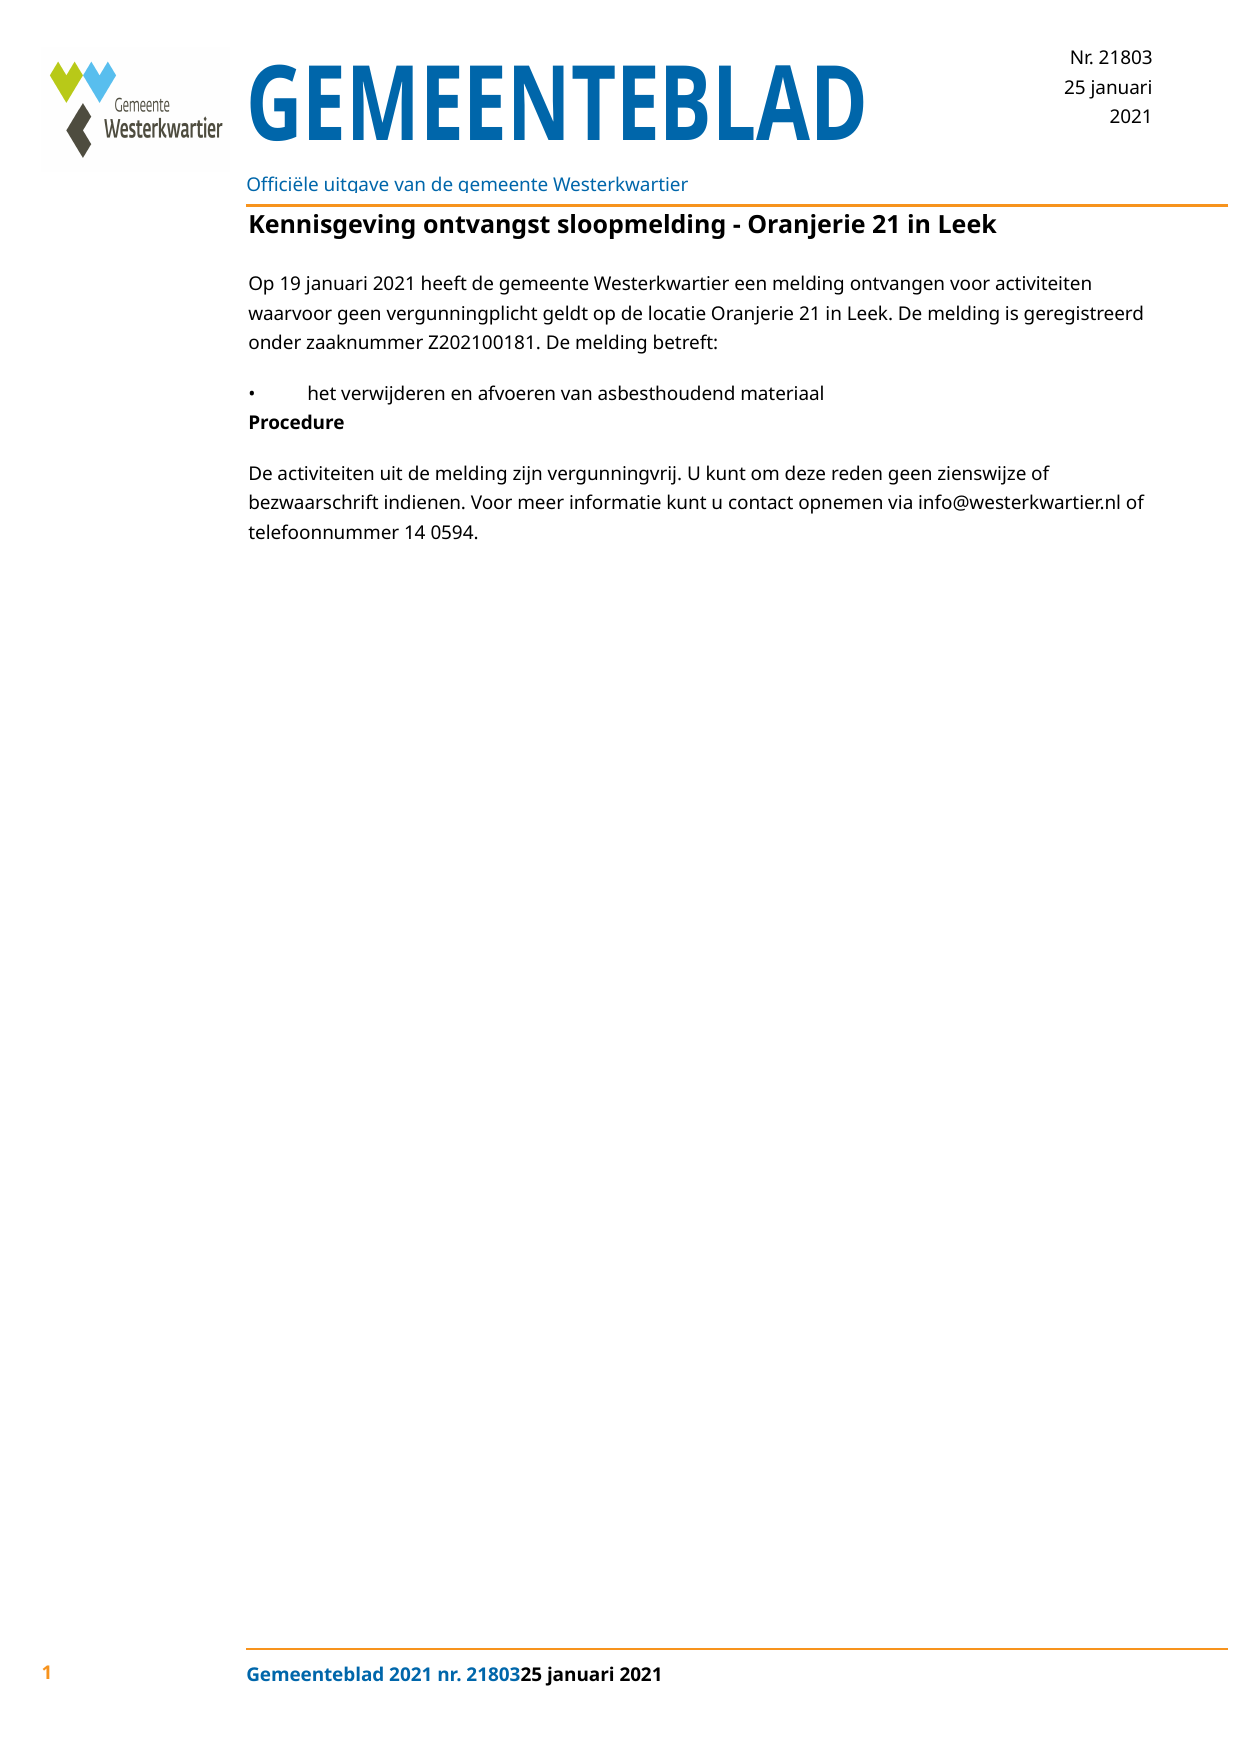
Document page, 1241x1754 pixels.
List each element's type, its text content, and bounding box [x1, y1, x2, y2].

text Op 19 januari 2021 heeft de gemeente Westerkwartier een melding ontvangen voor activiteiten waarvoor geen vergunningplicht geldt op de locatie Oranjerie 21 in Leek. De melding is geregistreerd onder zaaknummer Z202100181. De melding betreft: [248, 270, 1152, 355]
text De activiteiten uit de melding zijn vergunningvrij. U kunt om deze reden geen zienswijze of bezwaarschrift indienen. Voor meer informatie kunt u contact opnemen via info@westerkwartier.nl of telefoonnummer 14 0594. [248, 460, 1152, 545]
text Kennisgeving ontvangst sloopmelding - Oranjerie 21 in Leek [248, 207, 1152, 241]
picture [41, 47, 231, 172]
text Procedure [248, 409, 1152, 435]
list het verwijderen en afvoeren van asbesthoudend materiaal [248, 380, 1152, 406]
